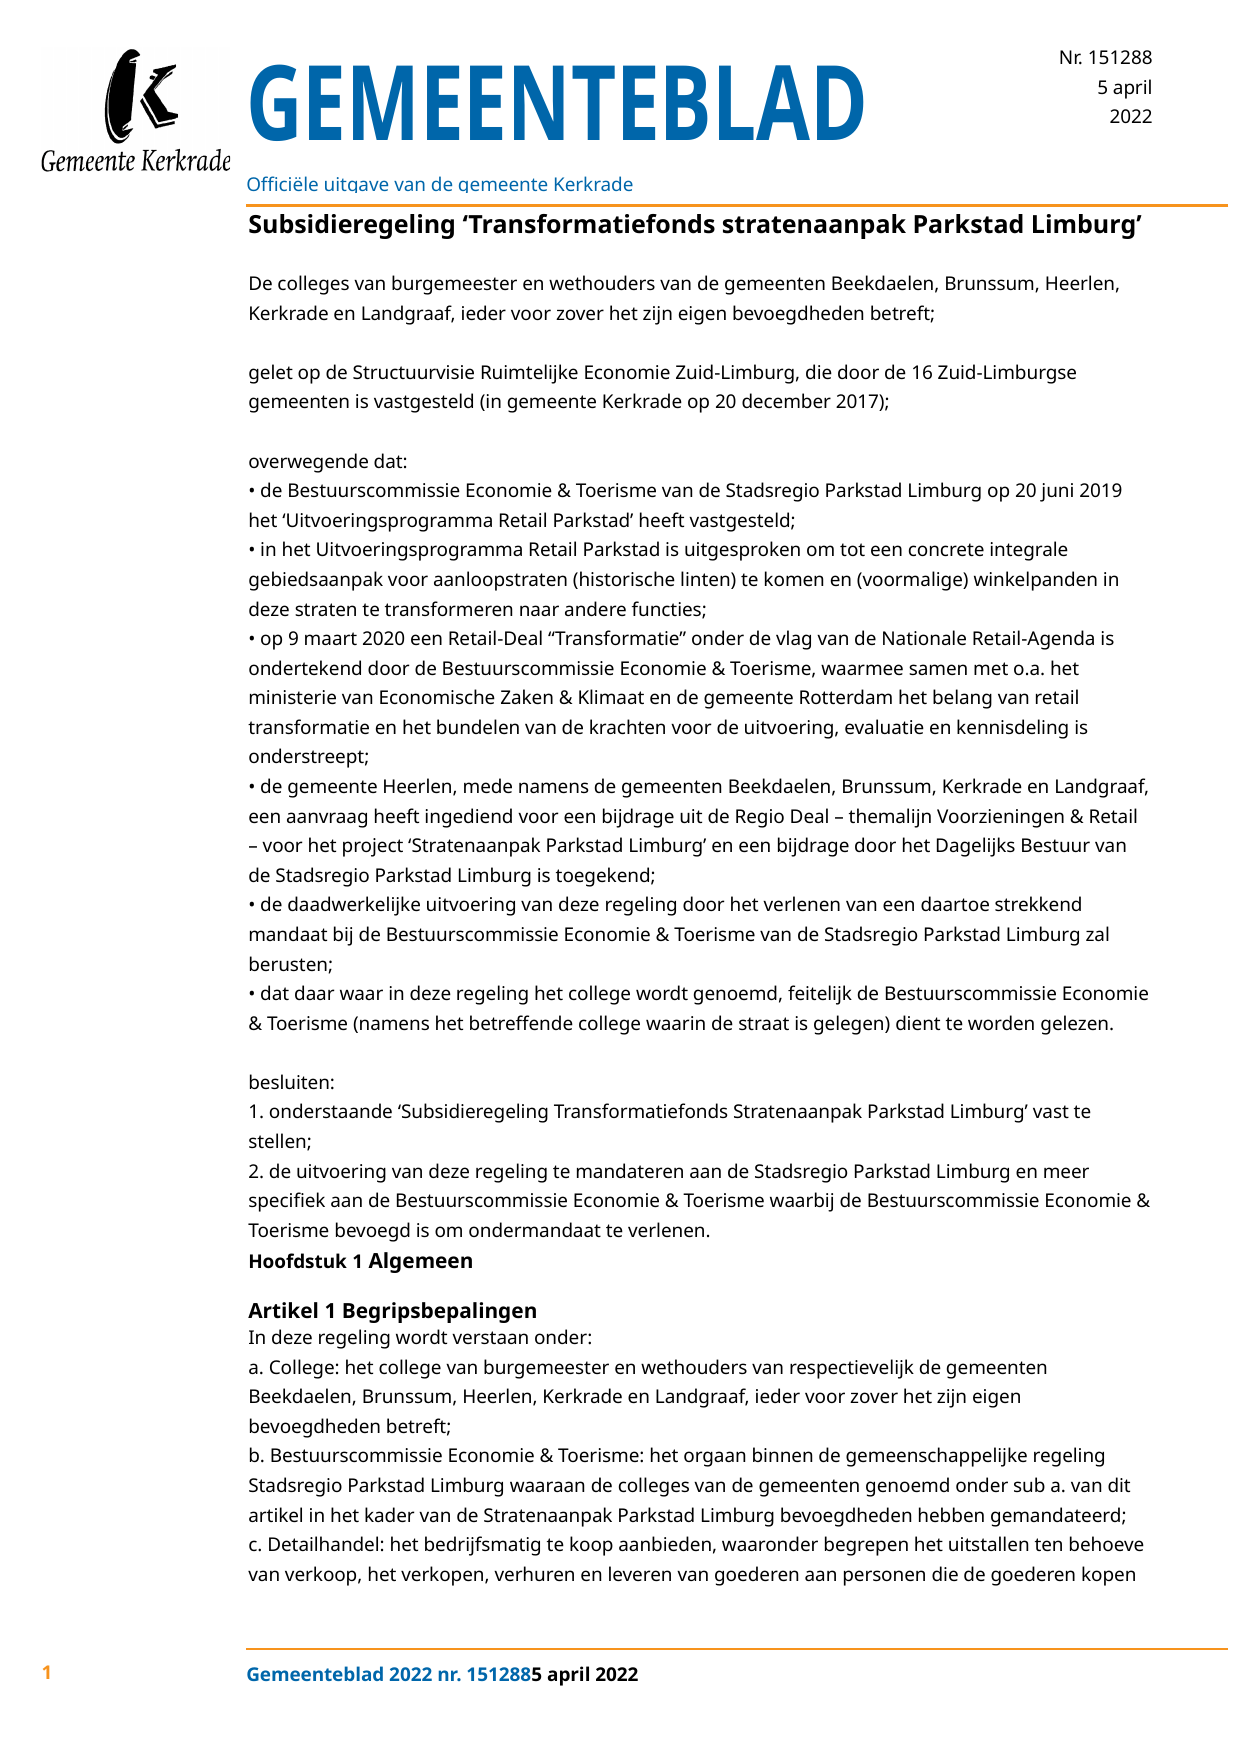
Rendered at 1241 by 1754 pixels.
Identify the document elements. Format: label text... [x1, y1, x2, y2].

text Artikel 1 Begripsbepalingen [248, 1296, 1152, 1324]
text besluiten: [248, 1069, 1152, 1095]
text • de gemeente Heerlen, mede namens de gemeenten Beekdaelen, Brunssum, Kerkrade en Landgraaf, een aanvraag heeft ingediend voor een bijdrage uit de Regio Deal – themalijn Voorzieningen & Retail – voor het project ‘Stratenaanpak Parkstad Limburg’ en een bijdrage door het Dagelijks Bestuur van de Stadsregio Parkstad Limburg is toegekend; [248, 773, 1152, 888]
text • dat daar waar in deze regeling het college wordt genoemd, feitelijk de Bestuurscommissie Economie & Toerisme (namens het betreffende college waarin de straat is gelegen) dient te worden gelezen. [248, 980, 1152, 1036]
text • op 9 maart 2020 een Retail-Deal “Transformatie” onder de vlag van de Nationale Retail-Agenda is ondertekend door de Bestuurscommissie Economie & Toerisme, waarmee samen met o.a. het ministerie van Economische Zaken & Klimaat en de gemeente Rotterdam het belang van retail transformatie en het bundelen van de krachten voor de uitvoering, evaluatie en kennisdeling is onderstreept; [248, 625, 1152, 769]
text 1. onderstaande ‘Subsidieregeling Transformatiefonds Stratenaanpak Parkstad Limburg’ vast te stellen; [248, 1099, 1152, 1154]
picture [41, 47, 231, 172]
text In deze regeling wordt verstaan onder: [248, 1324, 1152, 1350]
text • de Bestuurscommissie Economie & Toerisme van de Stadsregio Parkstad Limburg op 20 juni 2019 het ‘Uitvoeringsprogramma Retail Parkstad’ heeft vastgesteld; [248, 477, 1152, 533]
text Hoofdstuk 1 Algemeen [248, 1247, 1152, 1275]
text overwegende dat: [248, 448, 1152, 473]
text a. College: het college van burgemeester en wethouders van respectievelijk de gemeenten Beekdaelen, Brunssum, Heerlen, Kerkrade en Landgraaf, ieder voor zover het zijn eigen bevoegdheden betreft; [248, 1354, 1152, 1439]
text gelet op de Structuurvisie Ruimtelijke Economie Zuid-Limburg, die door de 16 Zuid-Limburgse gemeenten is vastgesteld (in gemeente Kerkrade op 20 december 2017); [248, 359, 1152, 414]
text Subsidieregeling ‘Transformatiefonds stratenaanpak Parkstad Limburg’ [248, 207, 1152, 241]
text 2. de uitvoering van deze regeling te mandateren aan de Stadsregio Parkstad Limburg en meer specifiek aan de Bestuurscommissie Economie & Toerisme waarbij de Bestuurscommissie Economie & Toerisme bevoegd is om ondermandaat te verlenen. [248, 1158, 1152, 1243]
text De colleges van burgemeester en wethouders van de gemeenten Beekdaelen, Brunssum, Heerlen, Kerkrade en Landgraaf, ieder voor zover het zijn eigen bevoegdheden betreft; [248, 270, 1152, 326]
text • de daadwerkelijke uitvoering van deze regeling door het verlenen van een daartoe strekkend mandaat bij de Bestuurscommissie Economie & Toerisme van de Stadsregio Parkstad Limburg zal berusten; [248, 892, 1152, 976]
text c. Detailhandel: het bedrijfsmatig te koop aanbieden, waaronder begrepen het uitstallen ten behoeve van verkoop, het verkopen, verhuren en leveren van goederen aan personen die de goederen kopen [248, 1531, 1152, 1587]
text • in het Uitvoeringsprogramma Retail Parkstad is uitgesproken om tot een concrete integrale gebiedsaanpak voor aanloopstraten (historische linten) te komen en (voormalige) winkelpanden in deze straten te transformeren naar andere functies; [248, 537, 1152, 621]
text b. Bestuurscommissie Economie & Toerisme: het orgaan binnen de gemeenschappelijke regeling Stadsregio Parkstad Limburg waaraan de colleges van de gemeenten genoemd onder sub a. van dit artikel in het kader van de Stratenaanpak Parkstad Limburg bevoegdheden hebben gemandateerd; [248, 1443, 1152, 1527]
